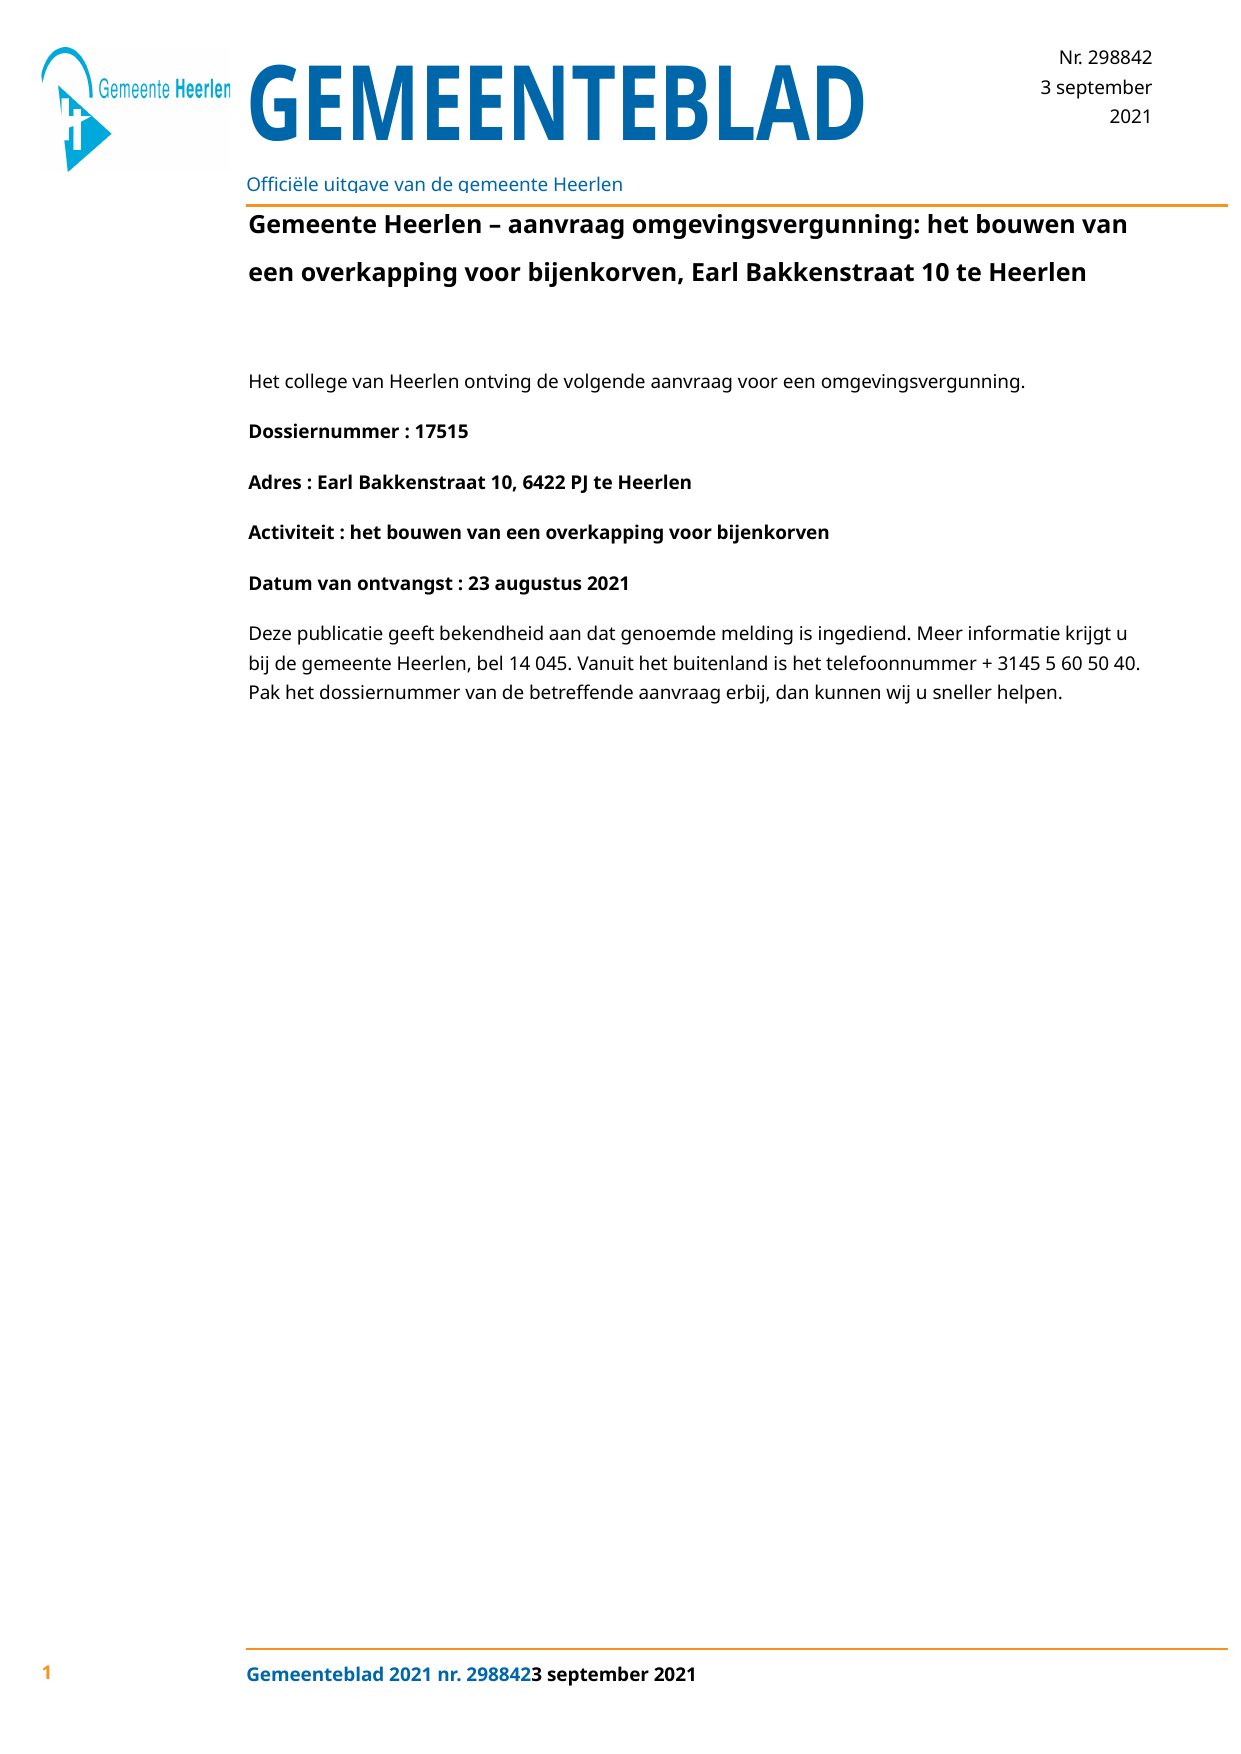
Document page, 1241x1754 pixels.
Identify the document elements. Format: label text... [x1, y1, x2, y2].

text Activiteit : het bouwen van een overkapping voor bijenkorven [248, 519, 1152, 545]
text Gemeente Heerlen – aanvraag omgevingsvergunning: het bouwen van een overkapping voor bijenkorven, Earl Bakkenstraat 10 te Heerlen [248, 207, 1152, 288]
text Het college van Heerlen ontving de volgende aanvraag voor een omgevingsvergunning. [248, 368, 1152, 394]
text Adres : Earl Bakkenstraat 10, 6422 PJ te Heerlen [248, 469, 1152, 495]
text Dossiernummer : 17515 [248, 419, 1152, 444]
picture [41, 47, 231, 172]
text Datum van ontvangst : 23 augustus 2021 [248, 570, 1152, 596]
picture [41, 47, 59, 70]
text Deze publicatie geeft bekendheid aan dat genoemde melding is ingediend. Meer informatie krijgt u bij de gemeente Heerlen, bel 14 045. Vanuit het buitenland is het telefoonnummer + 3145 5 60 50 40. Pak het dossiernummer van de betreffende aanvraag erbij, dan kunnen wij u sneller helpen. [248, 620, 1152, 705]
